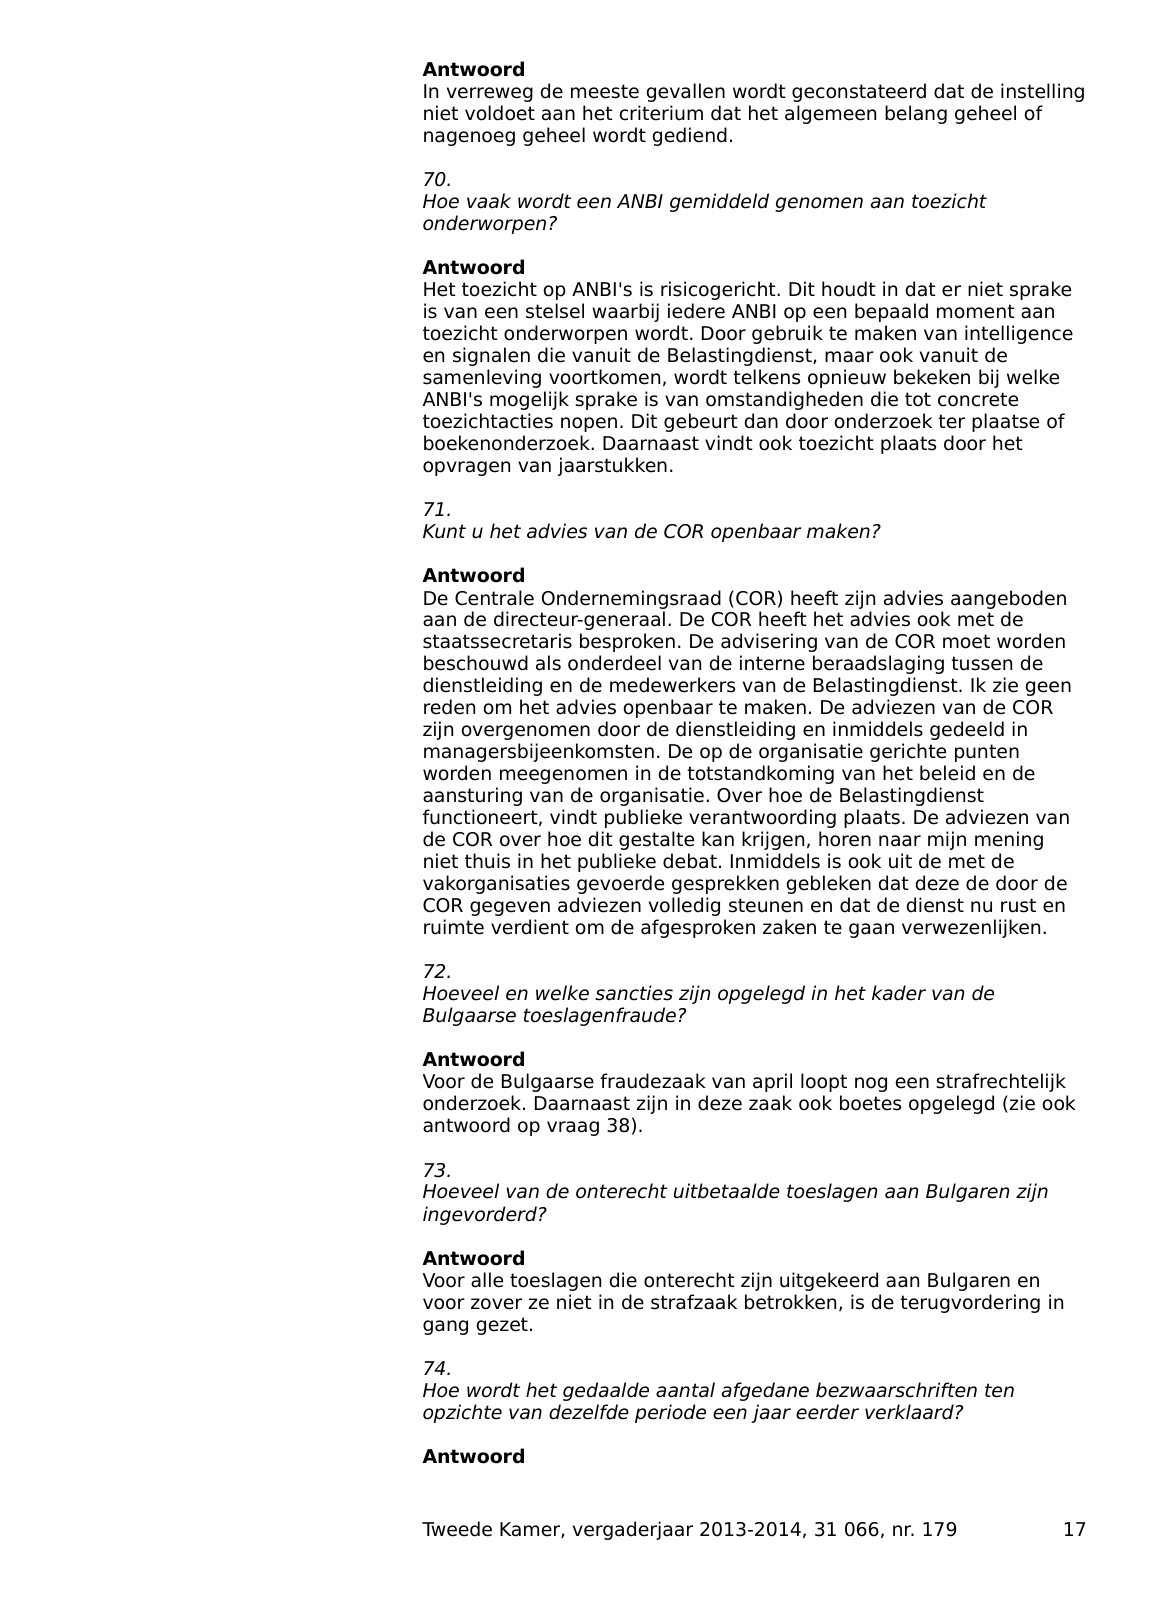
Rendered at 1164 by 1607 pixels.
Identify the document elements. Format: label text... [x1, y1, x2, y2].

text In verreweg de meeste gevallen wordt geconstateerd dat de instelling niet voldoet aan het criterium dat het algemeen belang geheel of nagenoeg geheel wordt gediend. [422, 81, 1087, 147]
text De Centrale Ondernemingsraad (COR) heeft zijn advies aangeboden aan de directeur-generaal. De COR heeft het advies ook met de staatssecretaris besproken. De advisering van de COR moet worden beschouwd als onderdeel van de interne beraadslaging tussen de dienstleiding en de medewerkers van de Belastingdienst. Ik zie geen reden om het advies openbaar te maken. De adviezen van de COR zijn overgenomen door de dienstleiding en inmiddels gedeeld in managersbijeenkomsten. De op de organisatie gerichte punten worden meegenomen in de totstandkoming van het beleid en de aansturing van de organisatie. Over hoe de Belastingdienst functioneert, vindt publieke verantwoording plaats. De adviezen van de COR over hoe dit gestalte kan krijgen, horen naar mijn mening niet thuis in het publieke debat. Inmiddels is ook uit de met de vakorganisaties gevoerde gesprekken gebleken dat deze de door de COR gegeven adviezen volledig steunen en dat de dienst nu rust en ruimte verdient om de afgesproken zaken te gaan verwezenlijken. [422, 587, 1087, 939]
text Voor de Bulgaarse fraudezaak van april loopt nog een strafrechtelijk onderzoek. Daarnaast zijn in deze zaak ook boetes opgelegd (zie ook antwoord op vraag 38). [422, 1071, 1087, 1137]
text Kunt u het advies van de COR openbaar maken? [422, 521, 1087, 543]
text Antwoord [422, 1248, 1087, 1269]
text 74. [422, 1358, 1087, 1380]
text Antwoord [422, 59, 1087, 81]
text Het toezicht op ANBI's is risicogericht. Dit houdt in dat er niet sprake is van een stelsel waarbij iedere ANBI op een bepaald moment aan toezicht onderworpen wordt. Door gebruik te maken van intelligence en signalen die vanuit de Belastingdienst, maar ook vanuit de samenleving voortkomen, wordt telkens opnieuw bekeken bij welke ANBI's mogelijk sprake is van omstandigheden die tot concrete toezichtacties nopen. Dit gebeurt dan door onderzoek ter plaatse of boekenonderzoek. Daarnaast vindt ook toezicht plaats door het opvragen van jaarstukken. [422, 279, 1087, 477]
text Antwoord [422, 257, 1087, 279]
text Hoeveel van de onterecht uitbetaalde toeslagen aan Bulgaren zijn ingevorderd? [422, 1181, 1087, 1225]
text 71. [422, 499, 1087, 521]
text Hoe vaak wordt een ANBI gemiddeld genomen aan toezicht onderworpen? [422, 191, 1087, 235]
text 73. [422, 1159, 1087, 1181]
text Antwoord [422, 1446, 1087, 1468]
text Hoeveel en welke sancties zijn opgelegd in het kader van de Bulgaarse toeslagenfraude? [422, 983, 1087, 1027]
text Hoe wordt het gedaalde aantal afgedane bezwaarschriften ten opzichte van dezelfde periode een jaar eerder verklaard? [422, 1380, 1087, 1424]
text 70. [422, 169, 1087, 191]
text Antwoord [422, 565, 1087, 587]
text Voor alle toeslagen die onterecht zijn uitgekeerd aan Bulgaren en voor zover ze niet in de strafzaak betrokken, is de terugvordering in gang gezet. [422, 1269, 1087, 1336]
text Antwoord [422, 1049, 1087, 1071]
text 72. [422, 961, 1087, 983]
